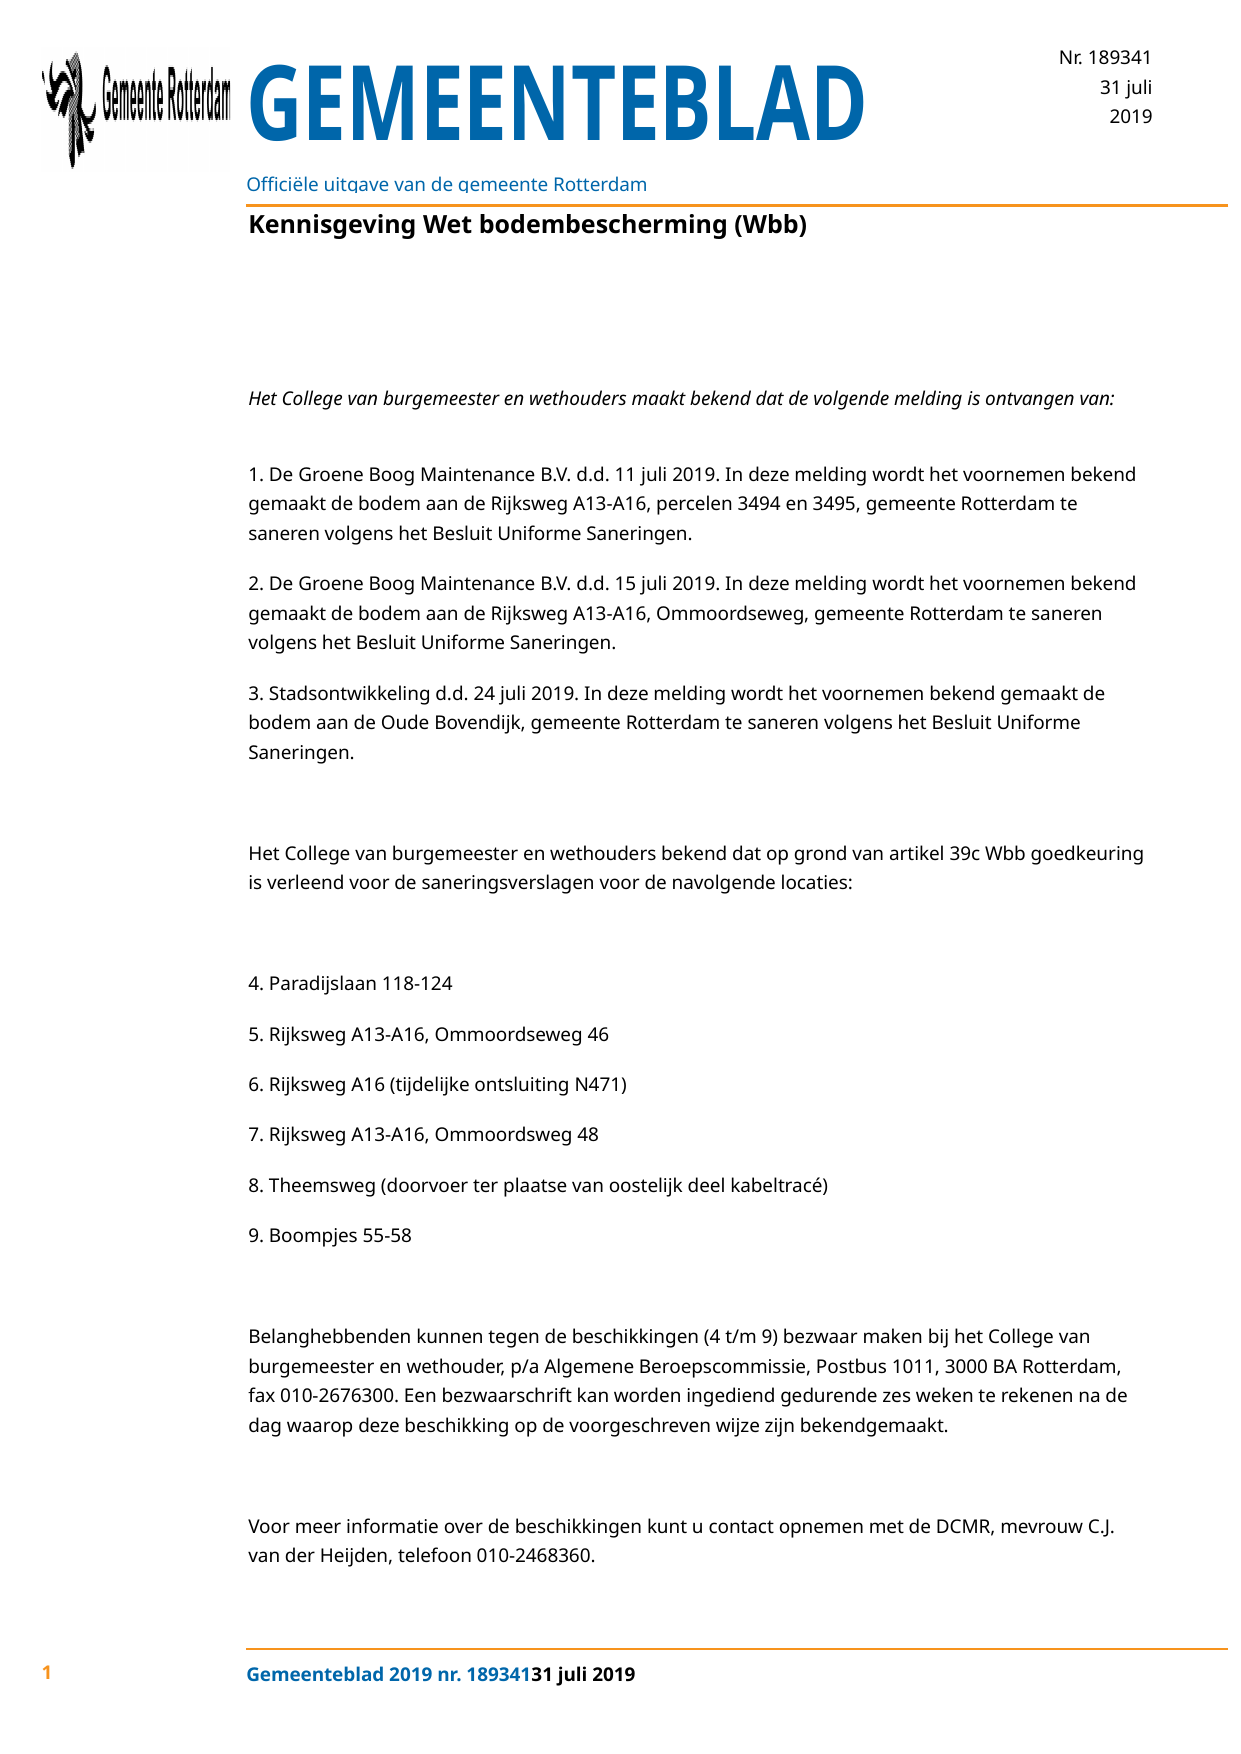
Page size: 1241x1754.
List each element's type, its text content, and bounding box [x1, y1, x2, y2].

text 8. Theemsweg (doorvoer ter plaatse van oostelijk deel kabeltracé) [248, 1172, 1152, 1198]
text 9. Boompjes 55-58 [248, 1222, 1152, 1248]
text 4. Paradijslaan 118-124 [248, 970, 1152, 996]
text 6. Rijksweg A16 (tijdelijke ontsluiting N471) [248, 1071, 1152, 1097]
text Voor meer informatie over de beschikkingen kunt u contact opnemen met de DCMR, mevrouw C.J. van der Heijden, telefoon 010-2468360. [248, 1513, 1152, 1568]
text 3. Stadsontwikkeling d.d. 24 juli 2019. In deze melding wordt het voornemen bekend gemaakt de bodem aan de Oude Bovendijk, gemeente Rotterdam te saneren volgens het Besluit Uniforme Saneringen. [248, 680, 1152, 765]
text Kennisgeving Wet bodembescherming (Wbb) [248, 207, 1152, 241]
text 5. Rijksweg A13-A16, Ommoordseweg 46 [248, 1021, 1152, 1047]
picture [41, 47, 231, 172]
text Het College van burgemeester en wethouders bekend dat op grond van artikel 39c Wbb goedkeuring is verleend voor de saneringsverslagen voor de navolgende locaties: [248, 840, 1152, 895]
text Belanghebbenden kunnen tegen de beschikkingen (4 t/m 9) bezwaar maken bij het College van burgemeester en wethouder, p/a Algemene Beroepscommissie, Postbus 1011, 3000 BA Rotterdam, fax 010-2676300. Een bezwaarschrift kan worden ingediend gedurende zes weken te rekenen na de dag waarop deze beschikking op de voorgeschreven wijze zijn bekendgemaakt. [248, 1323, 1152, 1438]
text 2. De Groene Boog Maintenance B.V. d.d. 15 juli 2019. In deze melding wordt het voornemen bekend gemaakt de bodem aan de Rijksweg A13-A16, Ommoordseweg, gemeente Rotterdam te saneren volgens het Besluit Uniforme Saneringen. [248, 570, 1152, 655]
text 1. De Groene Boog Maintenance B.V. d.d. 11 juli 2019. In deze melding wordt het voornemen bekend gemaakt de bodem aan de Rijksweg A13-A16, percelen 3494 en 3495, gemeente Rotterdam te saneren volgens het Besluit Uniforme Saneringen. [248, 461, 1152, 546]
text 7. Rijksweg A13-A16, Ommoordsweg 48 [248, 1122, 1152, 1147]
text Het College van burgemeester en wethouders maakt bekend dat de volgende melding is ontvangen van: [248, 385, 1152, 410]
